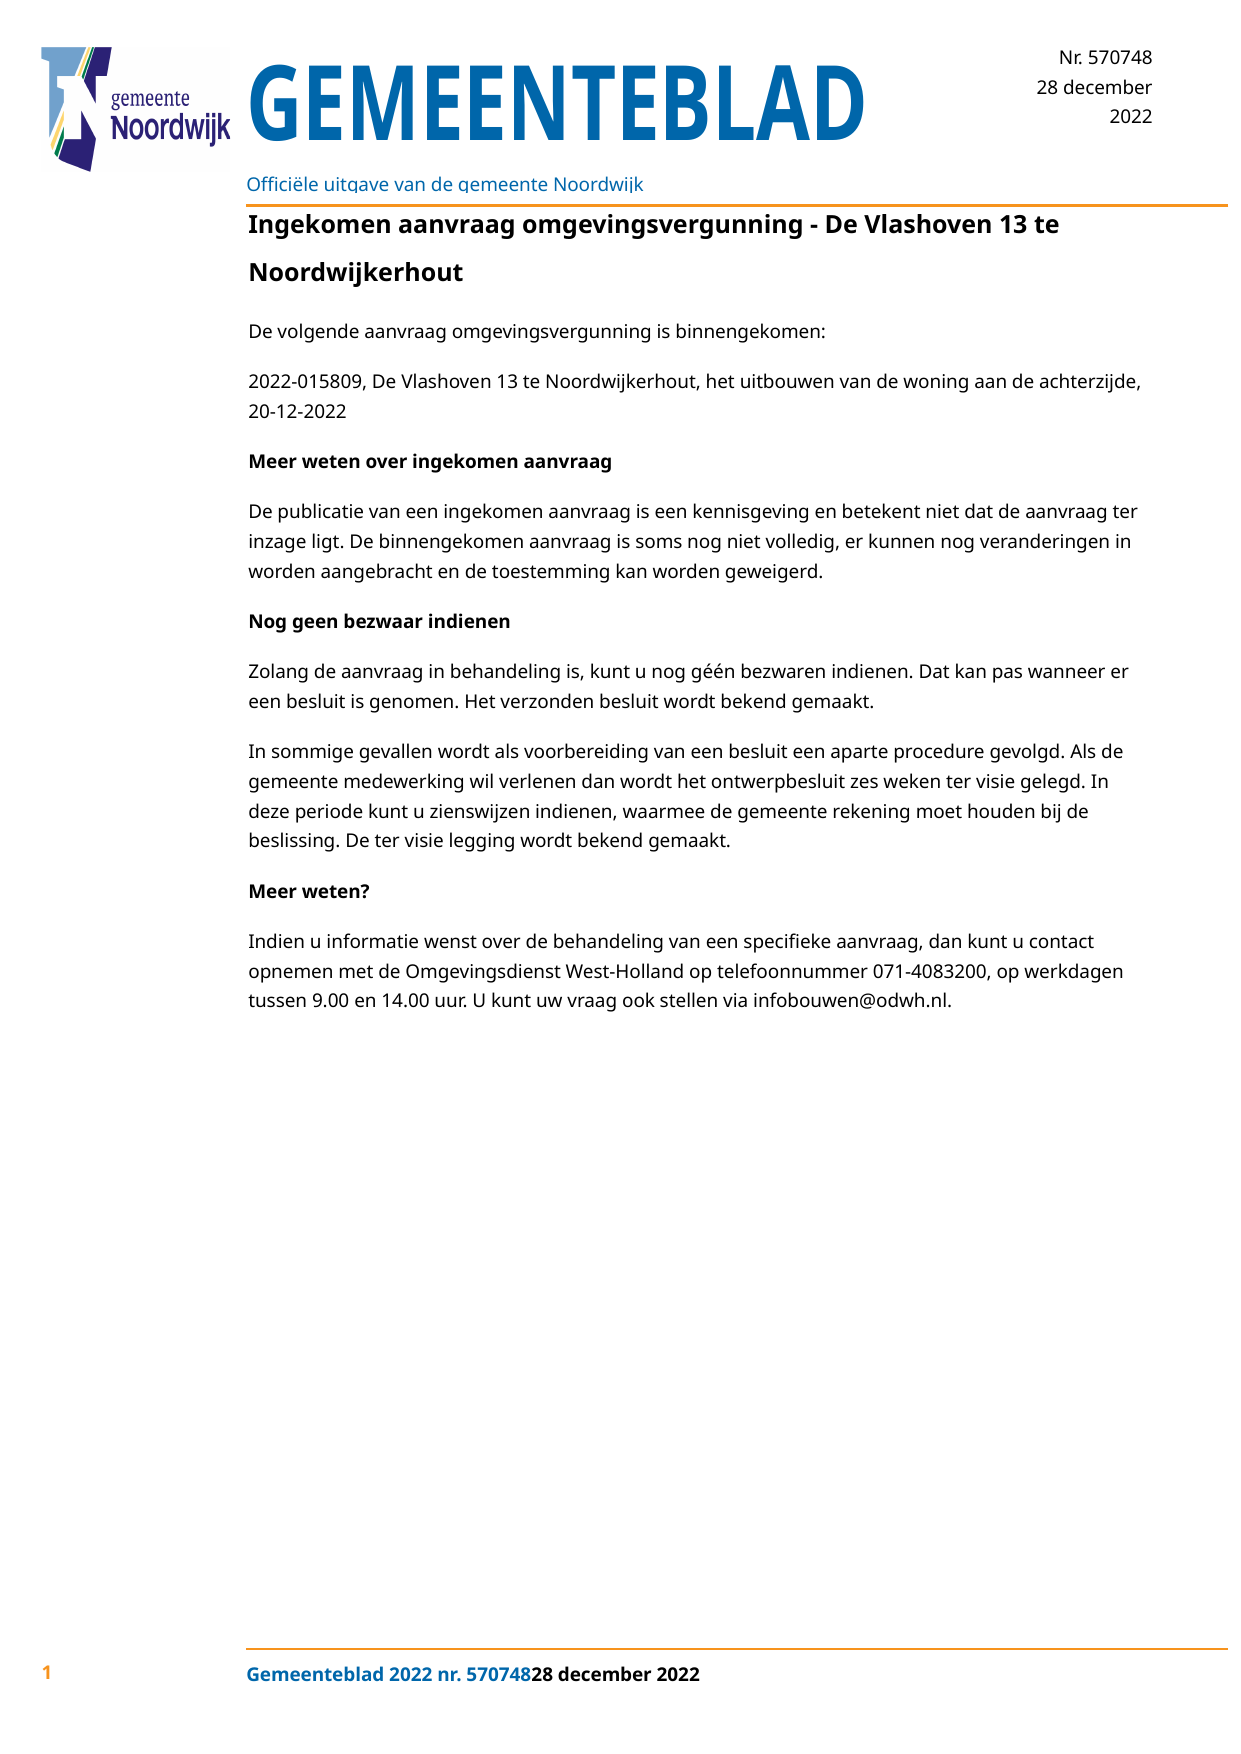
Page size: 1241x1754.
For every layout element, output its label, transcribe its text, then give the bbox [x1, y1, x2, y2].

text Meer weten? [248, 878, 1152, 904]
text Indien u informatie wenst over de behandeling van een specifieke aanvraag, dan kunt u contact opnemen met de Omgevingsdienst West-Holland op telefoonnummer 071-4083200, op werkdagen tussen 9.00 en 14.00 uur. U kunt uw vraag ook stellen via infobouwen@odwh.nl. [248, 928, 1152, 1013]
text De publicatie van een ingekomen aanvraag is een kennisgeving en betekent niet dat de aanvraag ter inzage ligt. De binnengekomen aanvraag is soms nog niet volledig, er kunnen nog veranderingen in worden aangebracht en de toestemming kan worden geweigerd. [248, 499, 1152, 584]
text 2022-015809, De Vlashoven 13 te Noordwijkerhout, het uitbouwen van de woning aan de achterzijde, 20-12-2022 [248, 368, 1152, 424]
text Zolang de aanvraag in behandeling is, kunt u nog géén bezwaren indienen. Dat kan pas wanneer er een besluit is genomen. Het verzonden besluit wordt bekend gemaakt. [248, 659, 1152, 714]
text Meer weten over ingekomen aanvraag [248, 448, 1152, 474]
text Nog geen bezwaar indienen [248, 608, 1152, 634]
text In sommige gevallen wordt als voorbereiding van een besluit een aparte procedure gevolgd. Als de gemeente medewerking wil verlenen dan wordt het ontwerpbesluit zes weken ter visie gelegd. In deze periode kunt u zienswijzen indienen, waarmee de gemeente rekening moet houden bij de beslissing. De ter visie legging wordt bekend gemaakt. [248, 739, 1152, 853]
text Ingekomen aanvraag omgevingsvergunning - De Vlashoven 13 te Noordwijkerhout [248, 207, 1152, 288]
picture [41, 47, 231, 172]
text De volgende aanvraag omgevingsvergunning is binnengekomen: [248, 318, 1152, 344]
